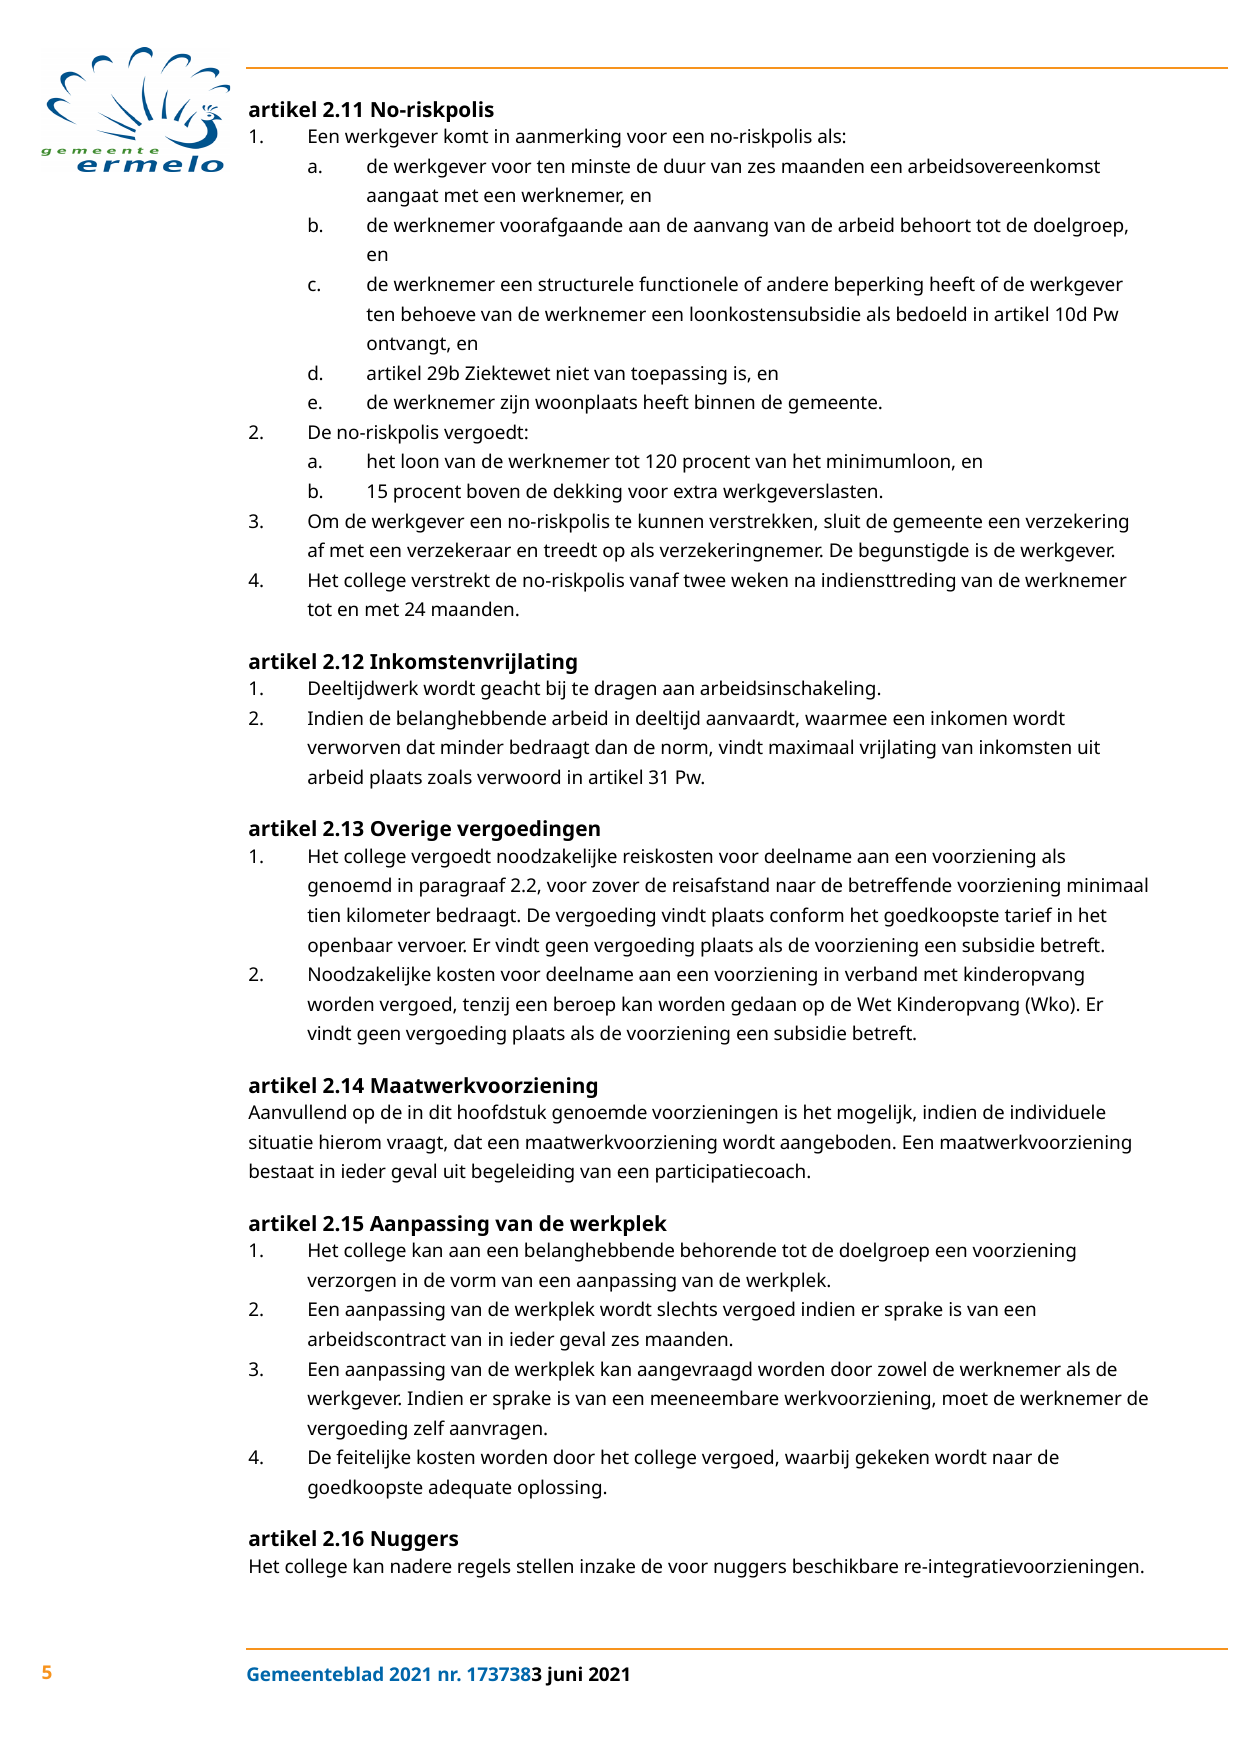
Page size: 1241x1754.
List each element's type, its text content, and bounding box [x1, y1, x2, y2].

list de werknemer een structurele functionele of andere beperking heeft of de werkgever ten behoeve van de werknemer een loonkostensubsidie als bedoeld in artikel 10d Pw ontvangt, en [307, 271, 1152, 356]
list Het college kan aan een belanghebbende behorende tot de doelgroep een voorziening verzorgen in de vorm van een aanpassing van de werkplek. [248, 1237, 1152, 1293]
list Een aanpassing van de werkplek wordt slechts vergoed indien er sprake is van een arbeidscontract van in ieder geval zes maanden. [248, 1297, 1152, 1352]
list Om de werkgever een no-riskpolis te kunnen verstrekken, sluit de gemeente een verzekering af met een verzekeraar en treedt op als verzekeringnemer. De begunstigde is de werkgever. [248, 508, 1152, 563]
list de werkgever voor ten minste de duur van zes maanden een arbeidsovereenkomst aangaat met een werknemer, en [307, 153, 1152, 208]
picture [41, 47, 231, 172]
list Het college vergoedt noodzakelijke reiskosten voor deelname aan een voorziening als genoemd in paragraaf 2.2, voor zover de reisafstand naar de betreffende voorziening minimaal tien kilometer bedraagt. De vergoeding vindt plaats conform het goedkoopste tarief in het openbaar vervoer. Er vindt geen vergoeding plaats als de voorziening een subsidie betreft. [248, 843, 1152, 957]
list de werknemer zijn woonplaats heeft binnen de gemeente. [307, 389, 1152, 415]
text artikel 2.15 Aanpassing van de werkplek [248, 1209, 1152, 1237]
list De no-riskpolis vergoedt: [248, 419, 1152, 445]
text artikel 2.13 Overige vergoedingen [248, 814, 1152, 843]
text artikel 2.11 No-riskpolis [248, 95, 1152, 123]
text artikel 2.16 Nuggers [248, 1524, 1152, 1553]
list Noodzakelijke kosten voor deelname aan een voorziening in verband met kinderopvang worden vergoed, tenzij een beroep kan worden gedaan op de Wet Kinderopvang (Wko). Er vindt geen vergoeding plaats als de voorziening een subsidie betreft. [248, 961, 1152, 1046]
list Deeltijdwerk wordt geacht bij te dragen aan arbeidsinschakeling. [248, 675, 1152, 701]
list Een werkgever komt in aanmerking voor een no-riskpolis als: [248, 123, 1152, 149]
list het loon van de werknemer tot 120 procent van het minimumloon, en [307, 449, 1152, 474]
list de werknemer voorafgaande aan de aanvang van de arbeid behoort tot de doelgroep, en [307, 212, 1152, 267]
list Indien de belanghebbende arbeid in deeltijd aanvaardt, waarmee een inkomen wordt verworven dat minder bedraagt dan de norm, vindt maximaal vrijlating van inkomsten uit arbeid plaats zoals verwoord in artikel 31 Pw. [248, 705, 1152, 790]
list artikel 29b Ziektewet niet van toepassing is, en [307, 360, 1152, 386]
list Een aanpassing van de werkplek kan aangevraagd worden door zowel de werknemer als de werkgever. Indien er sprake is van een meeneembare werkvoorziening, moet de werknemer de vergoeding zelf aanvragen. [248, 1356, 1152, 1441]
list De feitelijke kosten worden door het college vergoed, waarbij gekeken wordt naar de goedkoopste adequate oplossing. [248, 1444, 1152, 1500]
list 15 procent boven de dekking voor extra werkgeverslasten. [307, 478, 1152, 504]
text Het college kan nadere regels stellen inzake de voor nuggers beschikbare re-integratievoorzieningen. [248, 1553, 1152, 1579]
text artikel 2.14 Maatwerkvoorziening [248, 1071, 1152, 1099]
list Het college verstrekt de no-riskpolis vanaf twee weken na indiensttreding van de werknemer tot en met 24 maanden. [248, 567, 1152, 622]
text artikel 2.12 Inkomstenvrijlating [248, 647, 1152, 675]
text Aanvullend op de in dit hoofdstuk genoemde voorzieningen is het mogelijk, indien de individuele situatie hierom vraagt, dat een maatwerkvoorziening wordt aangeboden. Een maatwerkvoorziening bestaat in ieder geval uit begeleiding van een participatiecoach. [248, 1099, 1152, 1184]
